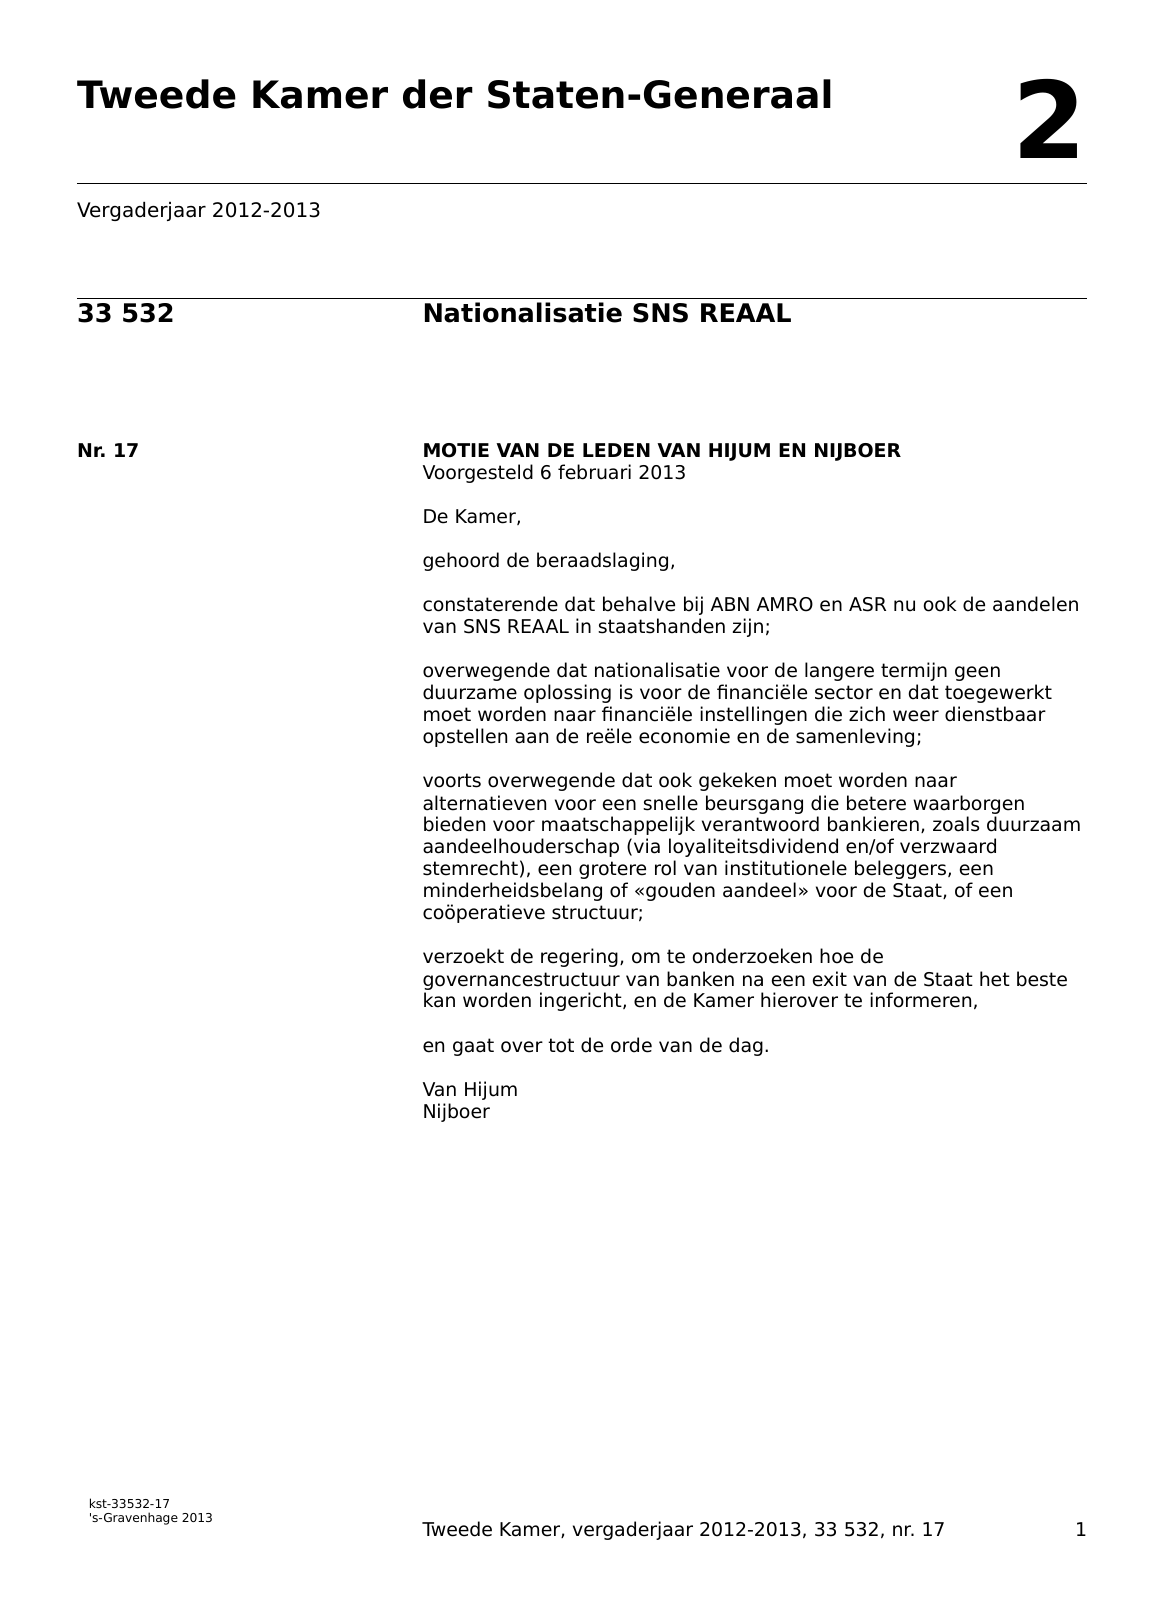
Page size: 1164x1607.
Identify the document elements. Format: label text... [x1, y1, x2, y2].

text constaterende dat behalve bij ABN AMRO en ASR nu ook de aandelen van SNS REAAL in staatshanden zijn; [422, 594, 1087, 638]
text Nijboer [422, 1101, 1087, 1123]
text en gaat over tot de orde van de dag. [422, 1034, 1087, 1057]
subtitle 33 532 Nationalisatie SNS REAAL [77, 299, 1087, 329]
table_header 2 [886, 59, 1087, 183]
text overwegende dat nationalisatie voor de langere termijn geen duurzame oplossing is voor de financiële sector en dat toegewerkt moet worden naar financiële instellingen die zich weer dienstbaar opstellen aan de reële economie en de samenleving; [422, 660, 1087, 748]
table_cell Vergaderjaar 2012-2013 [77, 184, 1087, 298]
text kst-33532-17 [88, 1497, 323, 1511]
text De Kamer, [422, 506, 1087, 528]
text Van Hijum [422, 1079, 1087, 1101]
text gehoord de beraadslaging, [422, 550, 1087, 572]
table_header Tweede Kamer der Staten-Generaal [77, 59, 886, 183]
text voorts overwegende dat ook gekeken moet worden naar alternatieven voor een snelle beursgang die betere waarborgen bieden voor maatschappelijk verantwoord bankieren, zoals duurzaam aandeelhouderschap (via loyaliteitsdividend en/of verzwaard stemrecht), een grotere rol van institutionele beleggers, een minderheidsbelang of «gouden aandeel» voor de Staat, of een coöperatieve structuur; [422, 770, 1087, 924]
subtitle Nr. 17 MOTIE VAN DE LEDEN VAN HIJUM EN NIJBOER [77, 440, 1087, 462]
text 's-Gravenhage 2013 [88, 1511, 323, 1525]
text verzoekt de regering, om te onderzoeken hoe de governancestructuur van banken na een exit van de Staat het beste kan worden ingericht, en de Kamer hierover te informeren, [422, 946, 1087, 1012]
text Voorgesteld 6 februari 2013 [422, 462, 1087, 484]
